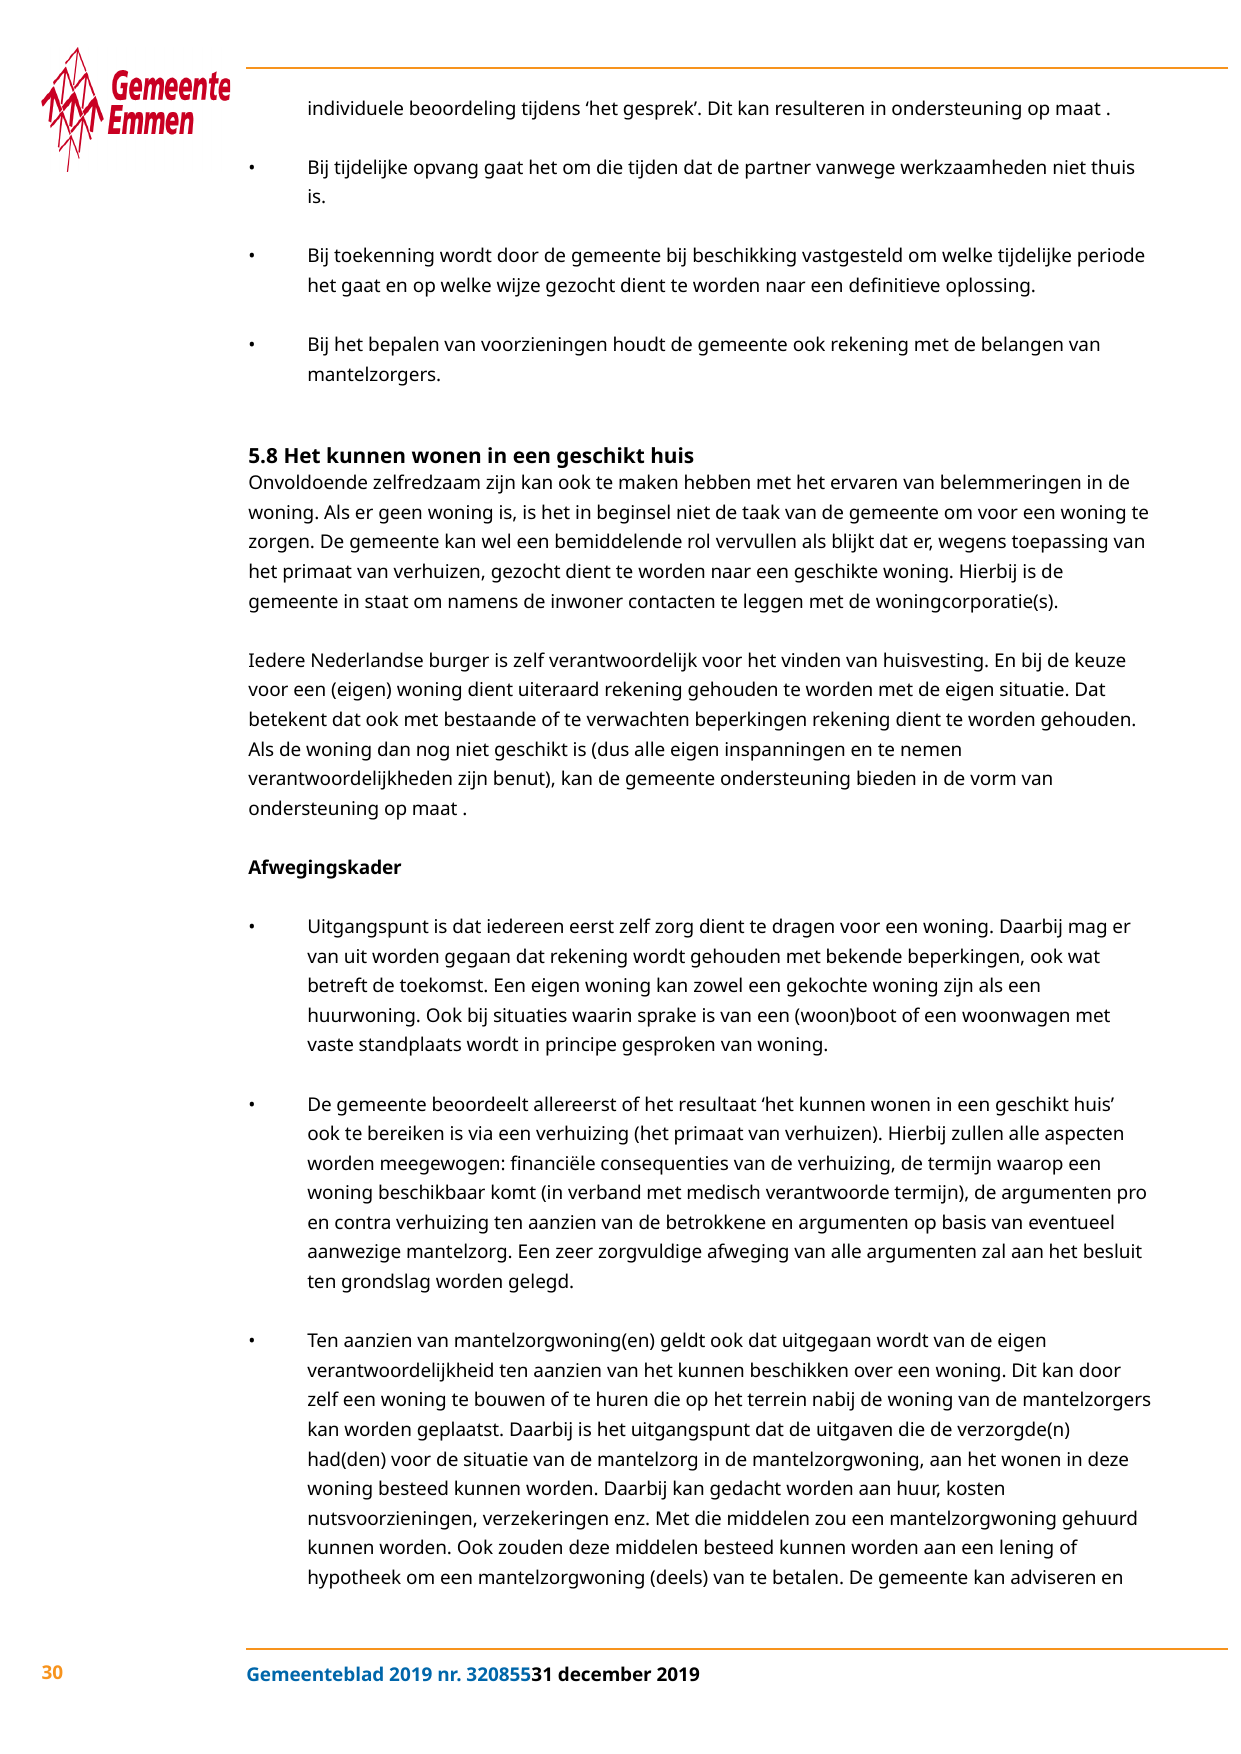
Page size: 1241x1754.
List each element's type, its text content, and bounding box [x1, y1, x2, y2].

picture [41, 47, 231, 172]
text Afwegingskader [248, 854, 1152, 880]
list De gemeente beoordeelt allereerst of het resultaat ‘het kunnen wonen in een geschikt huis’ ook te bereiken is via een verhuizing (het primaat van verhuizen). Hierbij zullen alle aspecten worden meegewogen: financiële consequenties van de verhuizing, de termijn waarop een woning beschikbaar komt (in verband met medisch verantwoorde termijn), de argumenten pro en contra verhuizing ten aanzien van de betrokkene en argumenten op basis van eventueel aanwezige mantelzorg. Een zeer zorgvuldige afweging van alle argumenten zal aan het besluit ten grondslag worden gelegd. [248, 1091, 1152, 1294]
list Bij tijdelijke opvang gaat het om die tijden dat de partner vanwege werkzaamheden niet thuis is. [248, 154, 1152, 209]
list Ten aanzien van mantelzorgwoning(en) geldt ook dat uitgegaan wordt van de eigen verantwoordelijkheid ten aanzien van het kunnen beschikken over een woning. Dit kan door zelf een woning te bouwen of te huren die op het terrein nabij de woning van de mantelzorgers kan worden geplaatst. Daarbij is het uitgangspunt dat de uitgaven die de verzorgde(n) had(den) voor de situatie van de mantelzorg in de mantelzorgwoning, aan het wonen in deze woning besteed kunnen worden. Daarbij kan gedacht worden aan huur, kosten nutsvoorzieningen, verzekeringen enz. Met die middelen zou een mantelzorgwoning gehuurd kunnen worden. Ook zouden deze middelen besteed kunnen worden aan een lening of hypotheek om een mantelzorgwoning (deels) van te betalen. De gemeente kan adviseren en [248, 1327, 1152, 1590]
text Onvoldoende zelfredzaam zijn kan ook te maken hebben met het ervaren van belemmeringen in de woning. Als er geen woning is, is het in beginsel niet de taak van de gemeente om voor een woning te zorgen. De gemeente kan wel een bemiddelende rol vervullen als blijkt dat er, wegens toepassing van het primaat van verhuizen, gezocht dient te worden naar een geschikte woning. Hierbij is de gemeente in staat om namens de inwoner contacten te leggen met de woningcorporatie(s). [248, 469, 1152, 613]
text 5.8 Het kunnen wonen in een geschikt huis [248, 441, 1152, 469]
list individuele beoordeling tijdens ‘het gesprek’. Dit kan resulteren in ondersteuning op maat . [248, 95, 1152, 121]
list Uitgangspunt is dat iedereen eerst zelf zorg dient te dragen voor een woning. Daarbij mag er van uit worden gegaan dat rekening wordt gehouden met bekende beperkingen, ook wat betreft de toekomst. Een eigen woning kan zowel een gekochte woning zijn als een huurwoning. Ook bij situaties waarin sprake is van een (woon)boot of een woonwagen met vaste standplaats wordt in principe gesproken van woning. [248, 913, 1152, 1057]
text Iedere Nederlandse burger is zelf verantwoordelijk voor het vinden van huisvesting. En bij de keuze voor een (eigen) woning dient uiteraard rekening gehouden te worden met de eigen situatie. Dat betekent dat ook met bestaande of te verwachten beperkingen rekening dient te worden gehouden. Als de woning dan nog niet geschikt is (dus alle eigen inspanningen en te nemen verantwoordelijkheden zijn benut), kan de gemeente ondersteuning bieden in de vorm van ondersteuning op maat . [248, 647, 1152, 821]
list Bij het bepalen van voorzieningen houdt de gemeente ook rekening met de belangen van mantelzorgers. [248, 331, 1152, 387]
list Bij toekenning wordt door de gemeente bij beschikking vastgesteld om welke tijdelijke periode het gaat en op welke wijze gezocht dient te worden naar een definitieve oplossing. [248, 243, 1152, 298]
